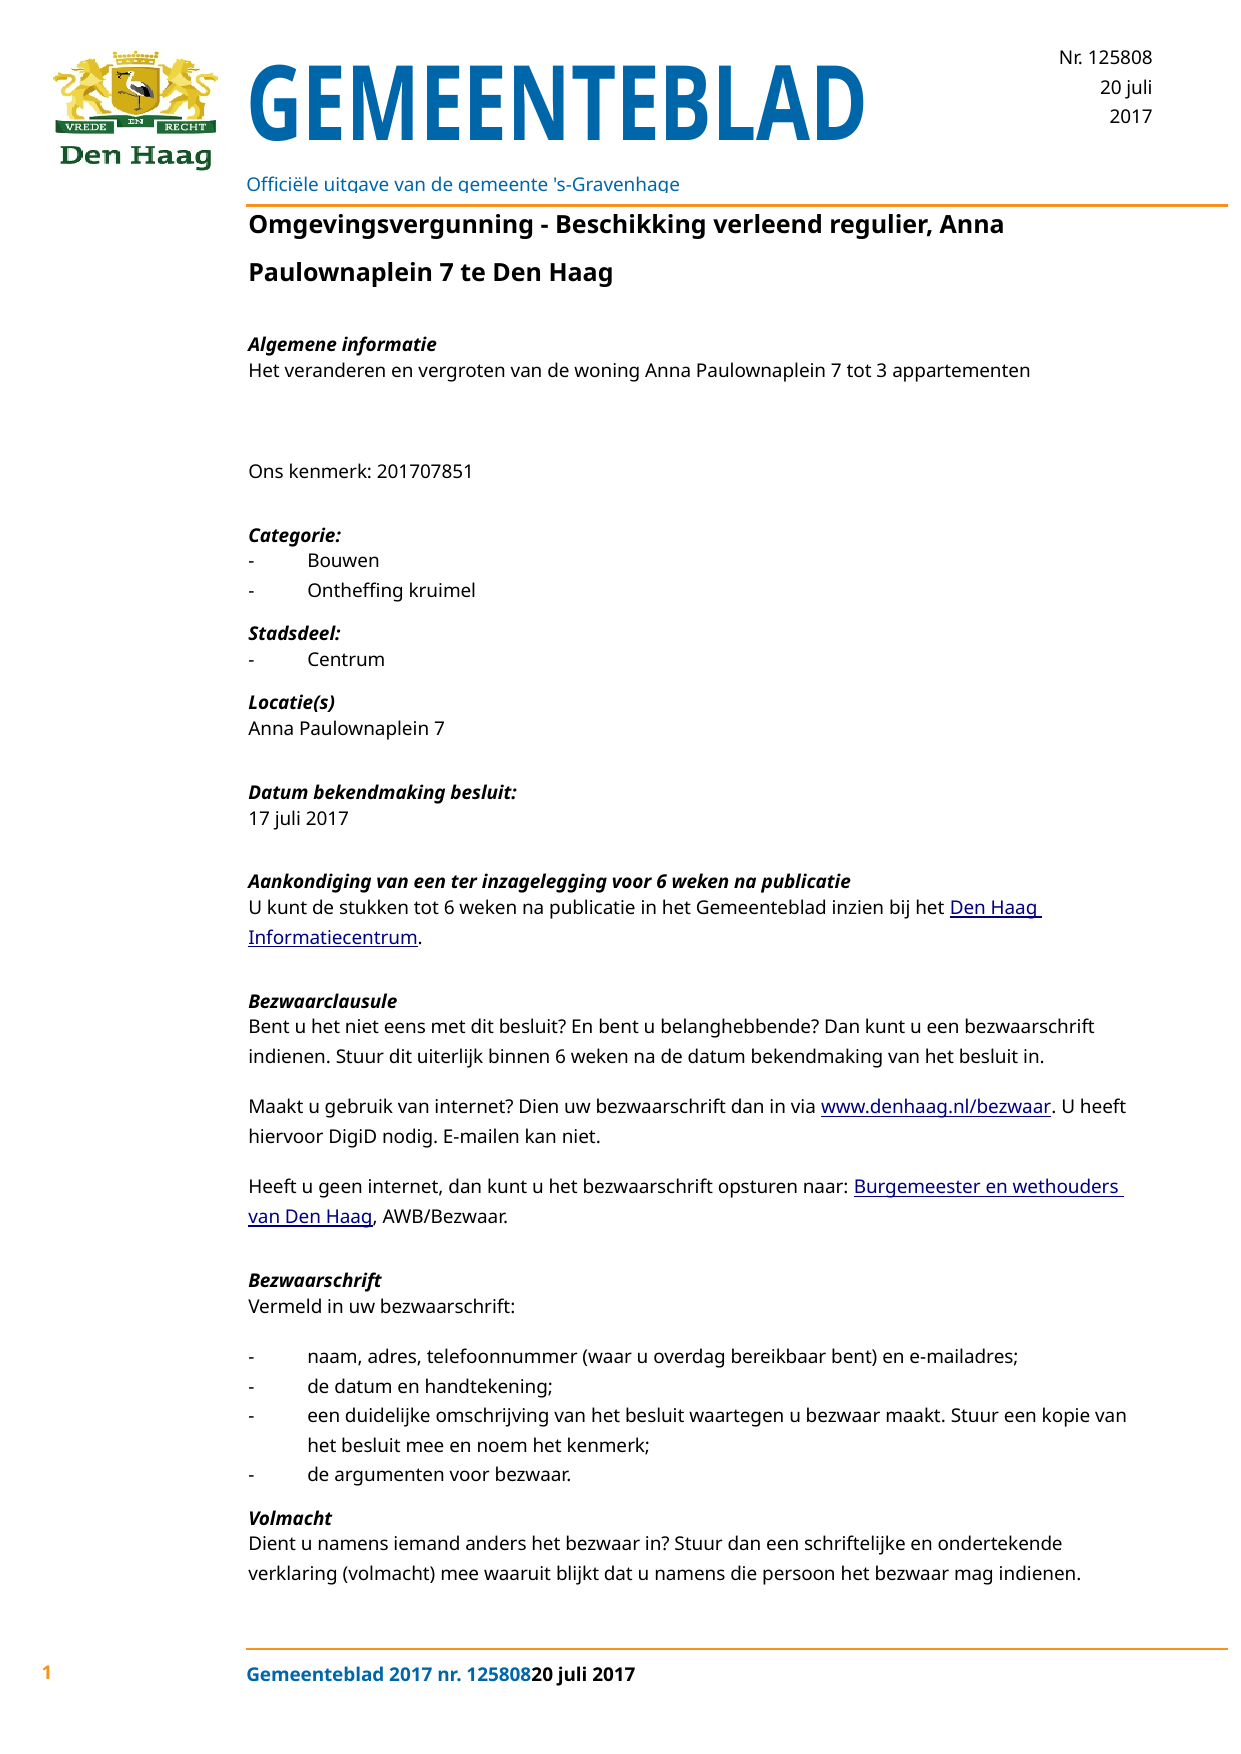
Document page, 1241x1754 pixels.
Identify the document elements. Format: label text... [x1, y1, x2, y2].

text Bezwaarclausule [248, 988, 1152, 1014]
text Aankondiging van een ter inzagelegging voor 6 weken na publicatie [248, 869, 1152, 894]
list naam, adres, telefoonnummer (waar u overdag bereikbaar bent) en e-mailadres; [248, 1343, 1152, 1369]
list Centrum [248, 646, 1152, 672]
list de datum en handtekening; [248, 1373, 1152, 1399]
text Dient u namens iemand anders het bezwaar in? Stuur dan een schriftelijke en ondertekende verklaring (volmacht) mee waaruit blijkt dat u namens die persoon het bezwaar mag indienen. [248, 1531, 1152, 1586]
text Ons kenmerk: 201707851 [248, 458, 1152, 484]
text Volmacht [248, 1505, 1152, 1531]
text Bent u het niet eens met dit besluit? En bent u belanghebbende? Dan kunt u een bezwaarschrift indienen. Stuur dit uiterlijk binnen 6 weken na de datum bekendmaking van het besluit in. [248, 1014, 1152, 1069]
text Datum bekendmaking besluit: [248, 779, 1152, 805]
list een duidelijke omschrijving van het besluit waartegen u bezwaar maakt. Stuur een kopie van het besluit mee en noem het kenmerk; [248, 1402, 1152, 1458]
text U kunt de stukken tot 6 weken na publicatie in het Gemeenteblad inzien bij het Den Haag Informatiecentrum. [248, 894, 1152, 950]
text Locatie(s) [248, 689, 1152, 715]
text Omgevingsvergunning - Beschikking verleend regulier, Anna Paulownaplein 7 te Den Haag [248, 207, 1152, 288]
text 17 juli 2017 [248, 805, 1152, 830]
text Stadsdeel: [248, 620, 1152, 646]
text Categorie: [248, 522, 1152, 548]
text Het veranderen en vergroten van de woning Anna Paulownaplein 7 tot 3 appartementen [248, 357, 1152, 383]
picture [41, 47, 231, 172]
text Heeft u geen internet, dan kunt u het bezwaarschrift opsturen naar: Burgemeester en wethouders van Den Haag, AWB/Bezwaar. [248, 1174, 1152, 1229]
text Bezwaarschrift [248, 1267, 1152, 1293]
list Bouwen [248, 548, 1152, 573]
text Vermeld in uw bezwaarschrift: [248, 1293, 1152, 1319]
text Algemene informatie [248, 331, 1152, 357]
text Anna Paulownaplein 7 [248, 715, 1152, 741]
list de argumenten voor bezwaar. [248, 1462, 1152, 1487]
list Ontheffing kruimel [248, 577, 1152, 603]
text Maakt u gebruik van internet? Dien uw bezwaarschrift dan in via www.denhaag.nl/bezwaar. U heeft hiervoor DigiD nodig. E-mailen kan niet. [248, 1094, 1152, 1149]
